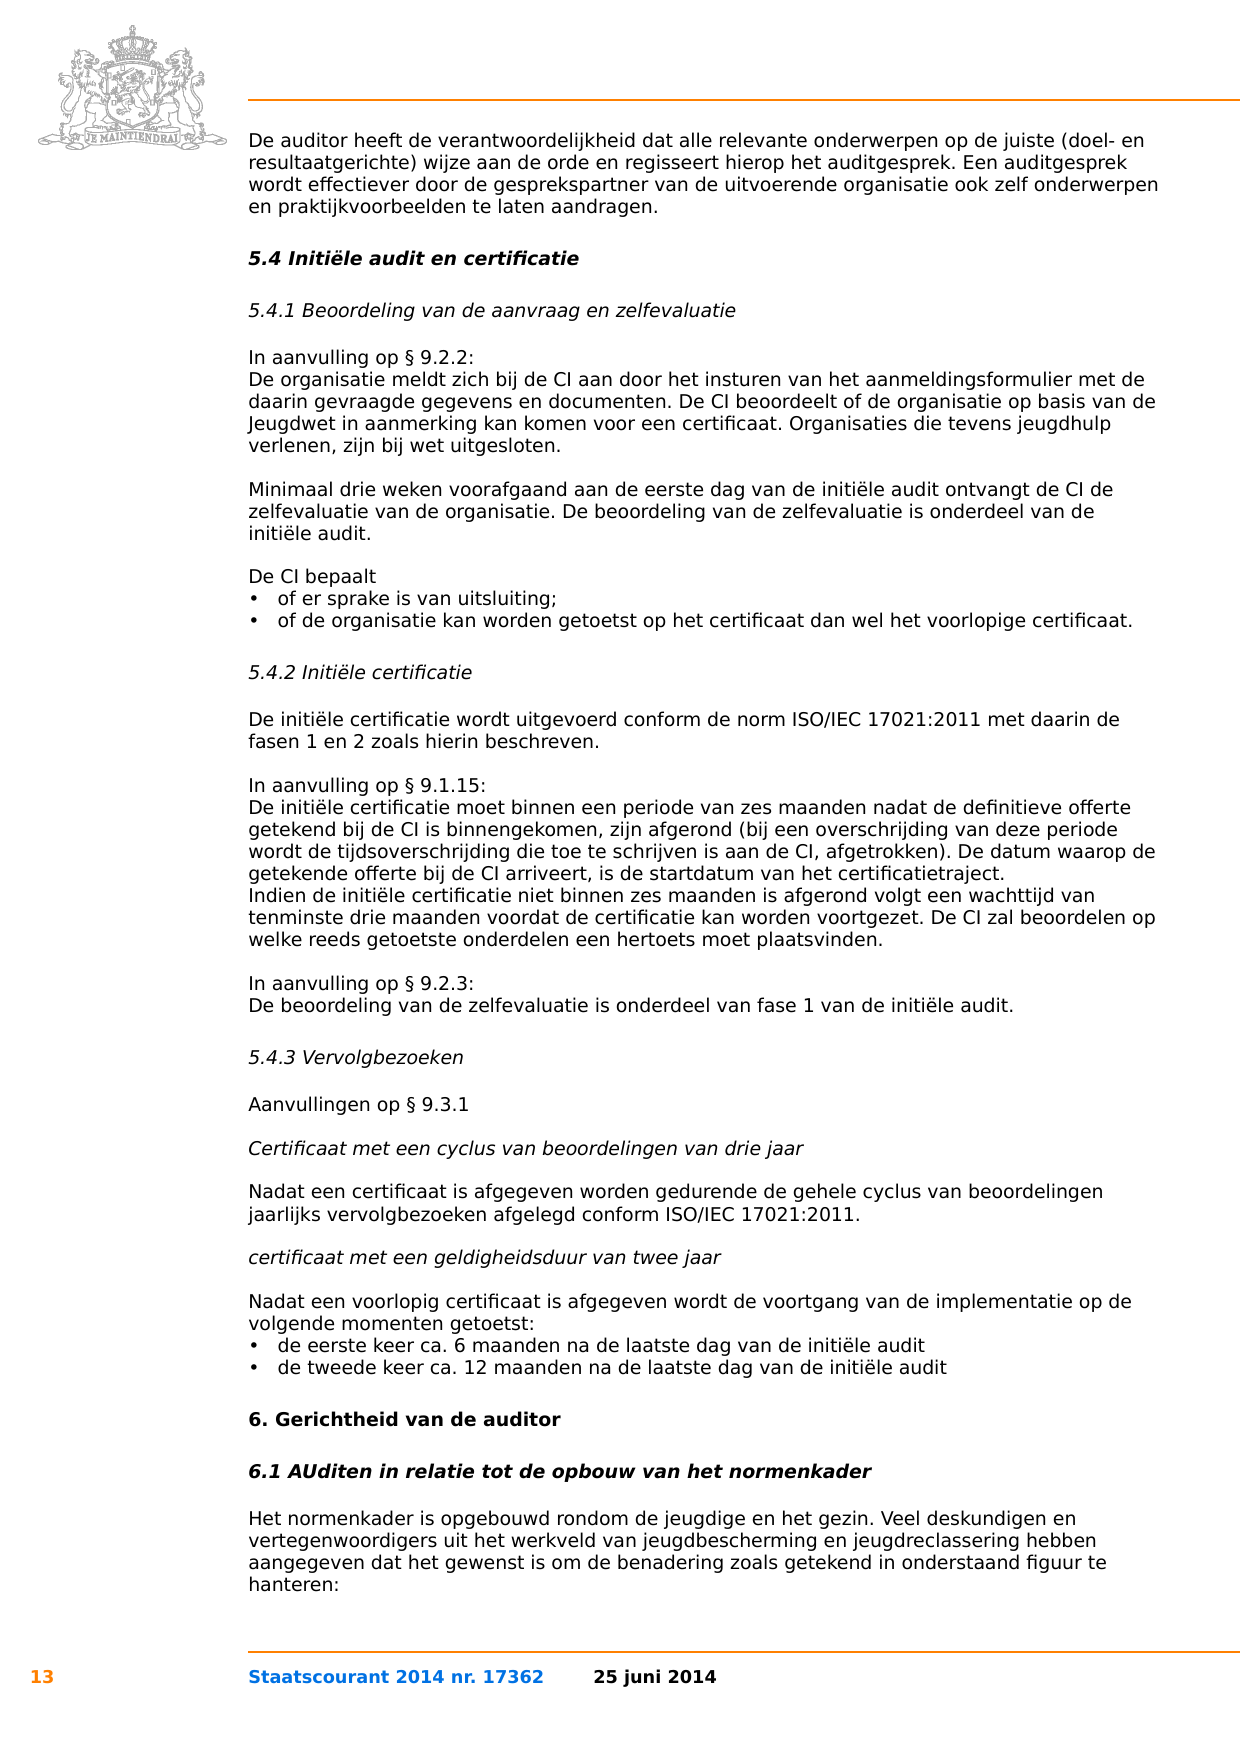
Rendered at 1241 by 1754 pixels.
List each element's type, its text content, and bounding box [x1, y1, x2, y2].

text Nadat een certificaat is afgegeven worden gedurende de gehele cyclus van beoordelingen jaarlijks vervolgbezoeken afgelegd conform ISO/IEC 17021:2011. [248, 1181, 1163, 1225]
text • de tweede keer ca. 12 maanden na de laatste dag van de initiële audit [248, 1357, 1163, 1379]
text De auditor heeft de verantwoordelijkheid dat alle relevante onderwerpen op de juiste (doel- en resultaatgerichte) wijze aan de orde en regisseert hierop het auditgesprek. Een auditgesprek wordt effectiever door de gesprekspartner van de uitvoerende organisatie ook zelf onderwerpen en praktijkvoorbeelden te laten aandragen. [248, 130, 1163, 218]
subtitle 6.1 AUditen in relatie tot de opbouw van het normenkader [248, 1461, 1163, 1483]
text In aanvulling op § 9.1.15: [248, 775, 1163, 797]
text De initiële certificatie wordt uitgevoerd conform de norm ISO/IEC 17021:2011 met daarin de fasen 1 en 2 zoals hierin beschreven. [248, 709, 1163, 753]
text Aanvullingen op § 9.3.1 [248, 1094, 1163, 1116]
subtitle 5.4 Initiële audit en certificatie [248, 248, 1163, 270]
subtitle 5.4.1 Beoordeling van de aanvraag en zelfevaluatie [248, 300, 1163, 322]
text Indien de initiële certificatie niet binnen zes maanden is afgerond volgt een wachttijd van tenminste drie maanden voordat de certificatie kan worden voortgezet. De CI zal beoordelen op welke reeds getoetste onderdelen een hertoets moet plaatsvinden. [248, 885, 1163, 951]
subtitle 5.4.2 Initiële certificatie [248, 662, 1163, 684]
subtitle 6. Gerichtheid van de auditor [248, 1409, 1163, 1431]
text De CI bepaalt [248, 566, 1163, 588]
text De initiële certificatie moet binnen een periode van zes maanden nadat de definitieve offerte getekend bij de CI is binnengekomen, zijn afgerond (bij een overschrijding van deze periode wordt de tijdsoverschrijding die toe te schrijven is aan de CI, afgetrokken). De datum waarop de getekende offerte bij de CI arriveert, is de startdatum van het certificatietraject. [248, 797, 1163, 885]
picture [38, 25, 227, 150]
text Het normenkader is opgebouwd rondom de jeugdige en het gezin. Veel deskundigen en vertegenwoordigers uit het werkveld van jeugdbescherming en jeugdreclassering hebben aangegeven dat het gewenst is om de benadering zoals getekend in onderstaand figuur te hanteren: [248, 1508, 1163, 1596]
subtitle certificaat met een geldigheidsduur van twee jaar [248, 1247, 1163, 1269]
subtitle 5.4.3 Vervolgbezoeken [248, 1047, 1163, 1069]
text Nadat een voorlopig certificaat is afgegeven wordt de voortgang van de implementatie op de volgende momenten getoetst: [248, 1291, 1163, 1335]
text De beoordeling van de zelfevaluatie is onderdeel van fase 1 van de initiële audit. [248, 995, 1163, 1017]
text • of de organisatie kan worden getoetst op het certificaat dan wel het voorlopige certificaat. [248, 610, 1163, 632]
text In aanvulling op § 9.2.2: [248, 347, 1163, 369]
text Minimaal drie weken voorafgaand aan de eerste dag van de initiële audit ontvangt de CI de zelfevaluatie van de organisatie. De beoordeling van de zelfevaluatie is onderdeel van de initiële audit. [248, 478, 1163, 544]
subtitle Certificaat met een cyclus van beoordelingen van drie jaar [248, 1138, 1163, 1159]
text • de eerste keer ca. 6 maanden na de laatste dag van de initiële audit [248, 1335, 1163, 1357]
text De organisatie meldt zich bij de CI aan door het insturen van het aanmeldingsformulier met de daarin gevraagde gegevens en documenten. De CI beoordeelt of de organisatie op basis van de Jeugdwet in aanmerking kan komen voor een certificaat. Organisaties die tevens jeugdhulp verlenen, zijn bij wet uitgesloten. [248, 369, 1163, 457]
text • of er sprake is van uitsluiting; [248, 588, 1163, 610]
text In aanvulling op § 9.2.3: [248, 973, 1163, 995]
